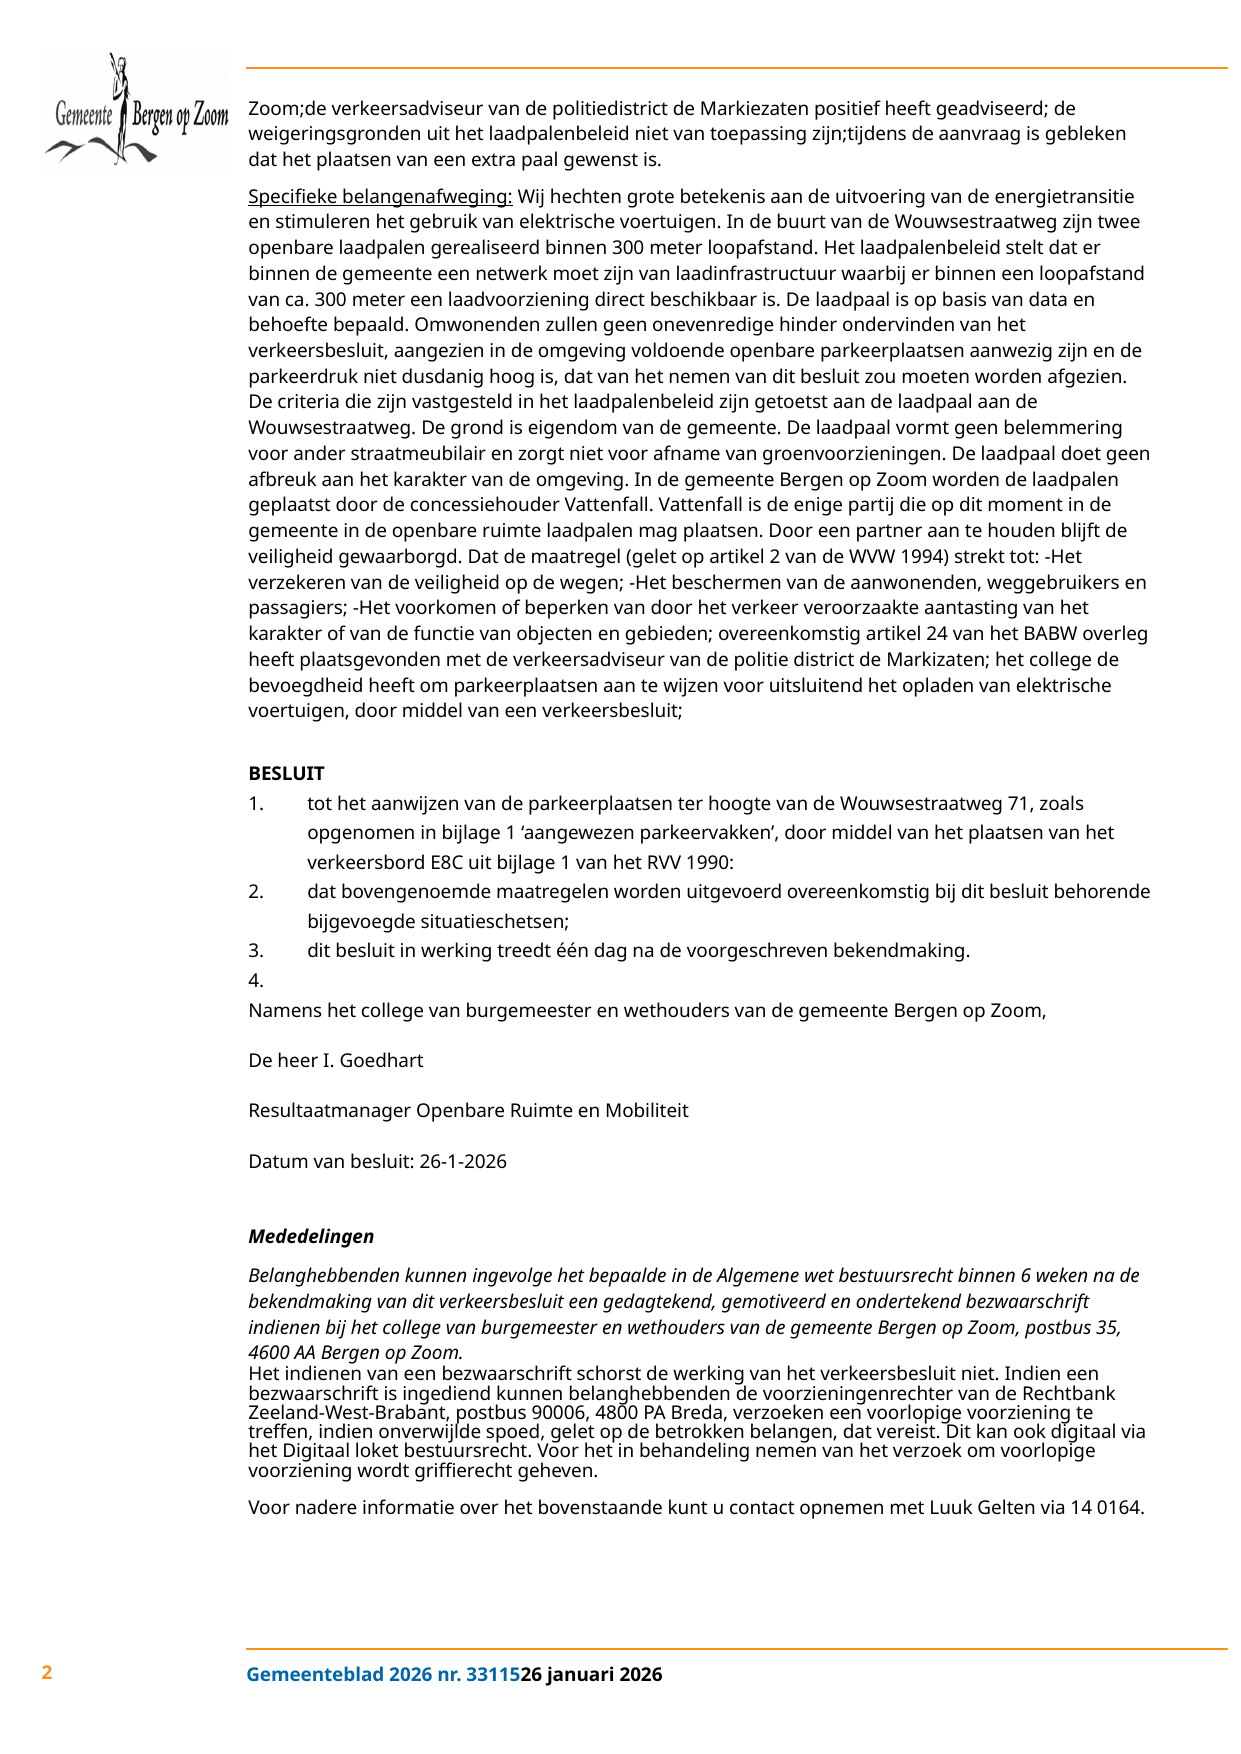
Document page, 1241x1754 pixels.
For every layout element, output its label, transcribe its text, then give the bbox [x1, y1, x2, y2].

text Specifieke belangenafweging: Wij hechten grote betekenis aan de uitvoering van de energietransitie en stimuleren het gebruik van elektrische voertuigen. In de buurt van de Wouwsestraatweg zijn twee openbare laadpalen gerealiseerd binnen 300 meter loopafstand. Het laadpalenbeleid stelt dat er binnen de gemeente een netwerk moet zijn van laadinfrastructuur waarbij er binnen een loopafstand van ca. 300 meter een laadvoorziening direct beschikbaar is. De laadpaal is op basis van data en behoefte bepaald. Omwonenden zullen geen onevenredige hinder ondervinden van het verkeersbesluit, aangezien in de omgeving voldoende openbare parkeerplaatsen aanwezig zijn en de parkeerdruk niet dusdanig hoog is, dat van het nemen van dit besluit zou moeten worden afgezien. De criteria die zijn vastgesteld in het laadpalenbeleid zijn getoetst aan de laadpaal aan de Wouwsestraatweg. De grond is eigendom van de gemeente. De laadpaal vormt geen belemmering voor ander straatmeubilair en zorgt niet voor afname van groenvoorzieningen. De laadpaal doet geen afbreuk aan het karakter van de omgeving. In de gemeente Bergen op Zoom worden de laadpalen geplaatst door de concessiehouder Vattenfall. Vattenfall is de enige partij die op dit moment in de gemeente in de openbare ruimte laadpalen mag plaatsen. Door een partner aan te houden blijft de veiligheid gewaarborgd. Dat de maatregel (gelet op artikel 2 van de WVW 1994) strekt tot: -Het verzekeren van de veiligheid op de wegen; -Het beschermen van de aanwonenden, weggebruikers en passagiers; -Het voorkomen of beperken van door het verkeer veroorzaakte aantasting van het karakter of van de functie van objecten en gebieden; overeenkomstig artikel 24 van het BABW overleg heeft plaatsgevonden met de verkeersadviseur van de politie district de Markizaten; het college de bevoegdheid heeft om parkeerplaatsen aan te wijzen voor uitsluitend het opladen van elektrische voertuigen, door middel van een verkeersbesluit; [248, 183, 1152, 723]
text De heer I. Goedhart [248, 1047, 1152, 1073]
text Mededelingen [248, 1223, 1152, 1249]
picture [41, 47, 231, 172]
text Datum van besluit: 26-1-2026 [248, 1148, 1152, 1174]
text BESLUIT [248, 760, 1152, 786]
text Het indienen van een bezwaarschrift schorst de werking van het verkeersbesluit niet. Indien een bezwaarschrift is ingediend kunnen belanghebbenden de voorzieningenrechter van de Rechtbank Zeeland-West-Brabant, postbus 90006, 4800 PA Breda, verzoeken een voorlopige voorziening te treffen, indien onverwijlde spoed, gelet op de betrokken belangen, dat vereist. Dit kan ook digitaal via het Digitaal loket bestuursrecht. Voor het in behandeling nemen van het verzoek om voorlopige voorziening wordt griffierecht geheven. [248, 1365, 1152, 1481]
text Voor nadere informatie over het bovenstaande kunt u contact opnemen met Luuk Gelten via 14 0164. [248, 1499, 1152, 1518]
text Namens het college van burgemeester en wethouders van de gemeente Bergen op Zoom, [248, 997, 1152, 1023]
text Resultaatmanager Openbare Ruimte en Mobiliteit [248, 1098, 1152, 1123]
text Zoom;de verkeersadviseur van de politiedistrict de Markiezaten positief heeft geadviseerd; de weigeringsgronden uit het laadpalenbeleid niet van toepassing zijn;tijdens de aanvraag is gebleken dat het plaatsen van een extra paal gewenst is. [248, 95, 1152, 172]
list tot het aanwijzen van de parkeerplaatsen ter hoogte van de Wouwsestraatweg 71, zoals opgenomen in bijlage 1 ‘aangewezen parkeervakken’, door middel van het plaatsen van het verkeersbord E8C uit bijlage 1 van het RVV 1990: [248, 790, 1152, 875]
list dit besluit in werking treedt één dag na de voorgeschreven bekendmaking. [248, 938, 1152, 963]
list dat bovengenoemde maatregelen worden uitgevoerd overeenkomstig bij dit besluit behorende bijgevoegde situatieschetsen; [248, 878, 1152, 934]
text Belanghebbenden kunnen ingevolge het bepaalde in de Algemene wet bestuursrecht binnen 6 weken na de bekendmaking van dit verkeersbesluit een gedagtekend, gemotiveerd en ondertekend bezwaarschrift indienen bij het college van burgemeester en wethouders van de gemeente Bergen op Zoom, postbus 35, 4600 AA Bergen op Zoom. [248, 1262, 1152, 1365]
